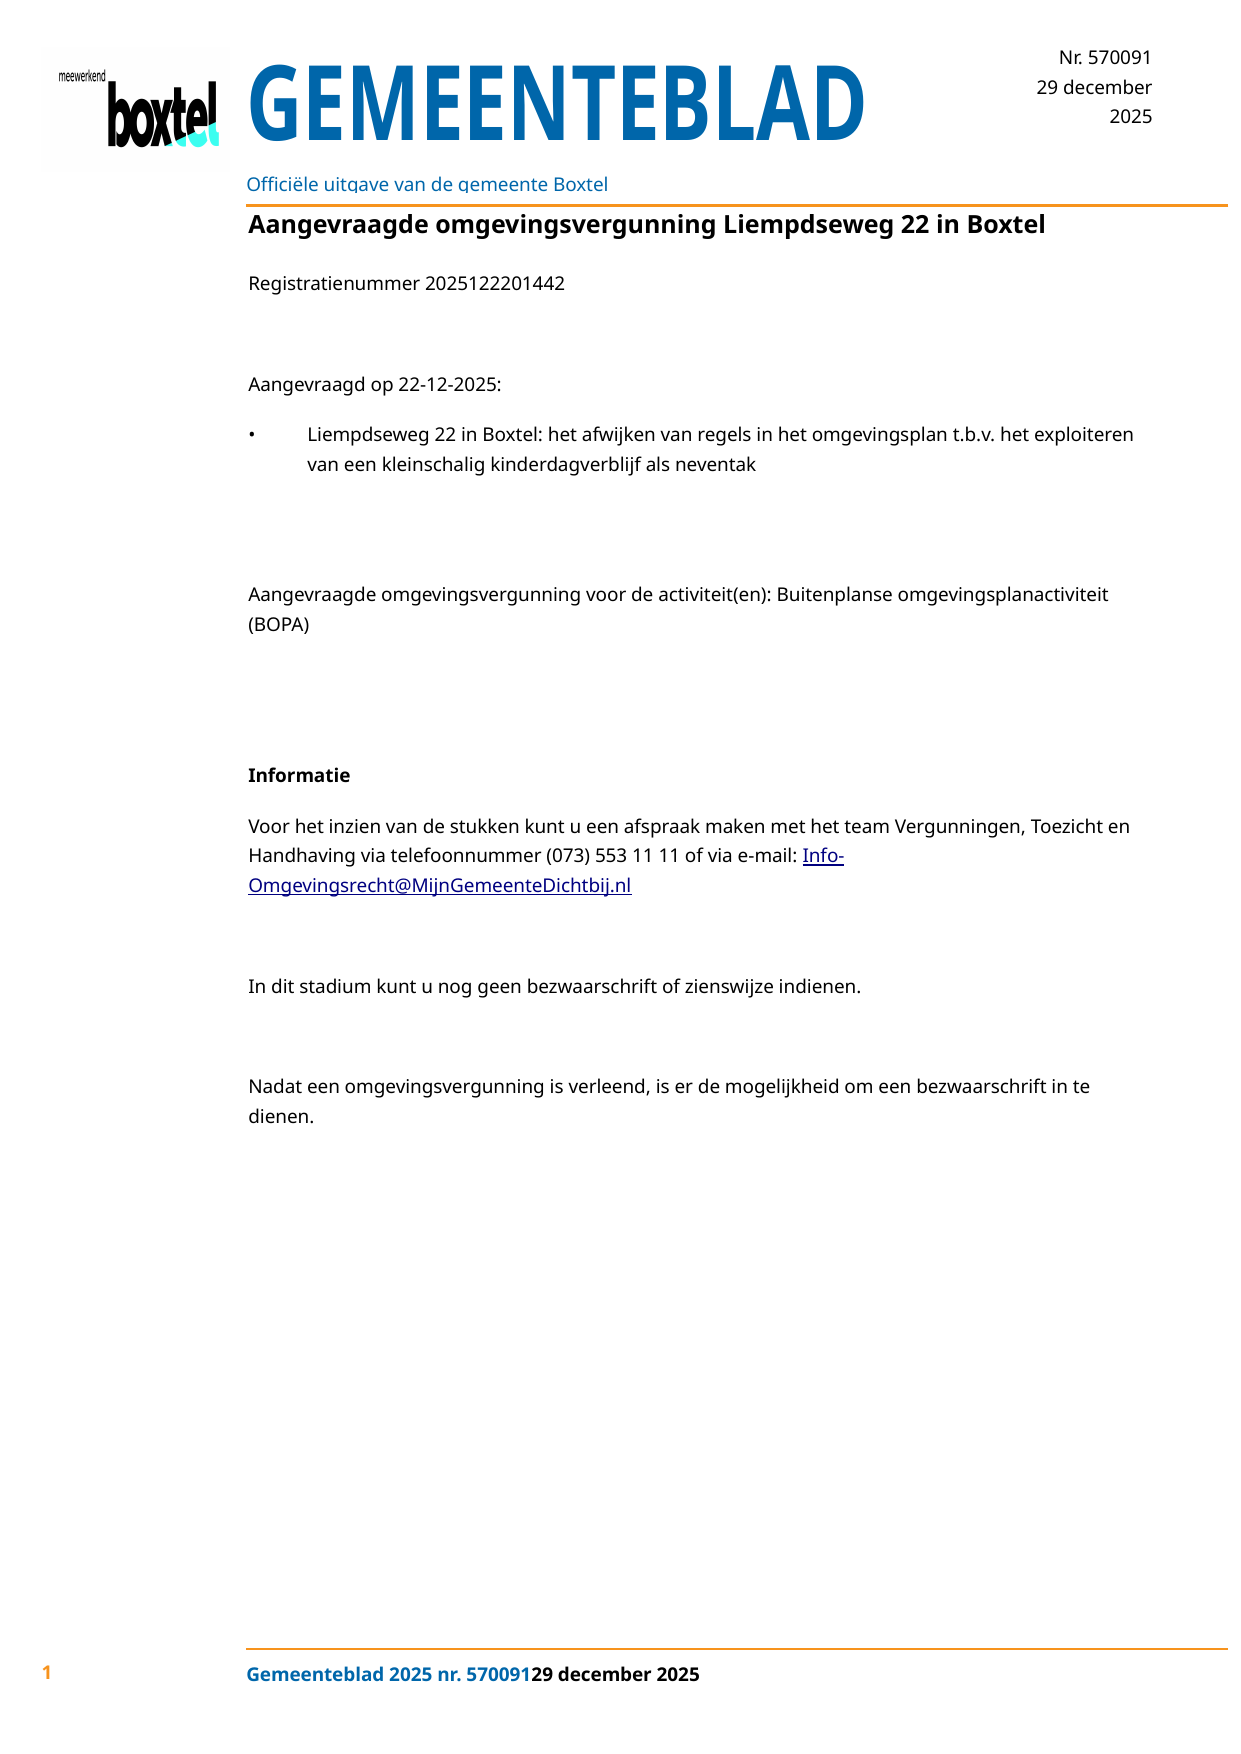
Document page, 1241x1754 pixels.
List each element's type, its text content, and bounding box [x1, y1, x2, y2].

text Informatie [248, 762, 1152, 788]
picture [41, 47, 231, 172]
text Aangevraagde omgevingsvergunning voor de activiteit(en): Buitenplanse omgevingsplanactiviteit (BOPA) [248, 582, 1152, 637]
text In dit stadium kunt u nog geen bezwaarschrift of zienswijze indienen. [248, 973, 1152, 998]
text Aangevraagd op 22-12-2025: [248, 371, 1152, 397]
text Aangevraagde omgevingsvergunning Liempdseweg 22 in Boxtel [248, 207, 1152, 241]
text Nadat een omgevingsvergunning is verleend, is er de mogelijkheid om een bezwaarschrift in te dienen. [248, 1074, 1152, 1129]
text Registratienummer 2025122201442 [248, 270, 1152, 296]
list Liempdseweg 22 in Boxtel: het afwijken van regels in het omgevingsplan t.b.v. het exploiteren van een kleinschalig kinderdagverblijf als neventak [248, 422, 1152, 477]
text Voor het inzien van de stukken kunt u een afspraak maken met het team Vergunningen, Toezicht en Handhaving via telefoonnummer (073) 553 11 11 of via e-mail: Info-Omgevingsrecht@MijnGemeenteDichtbij.nl [248, 813, 1152, 898]
